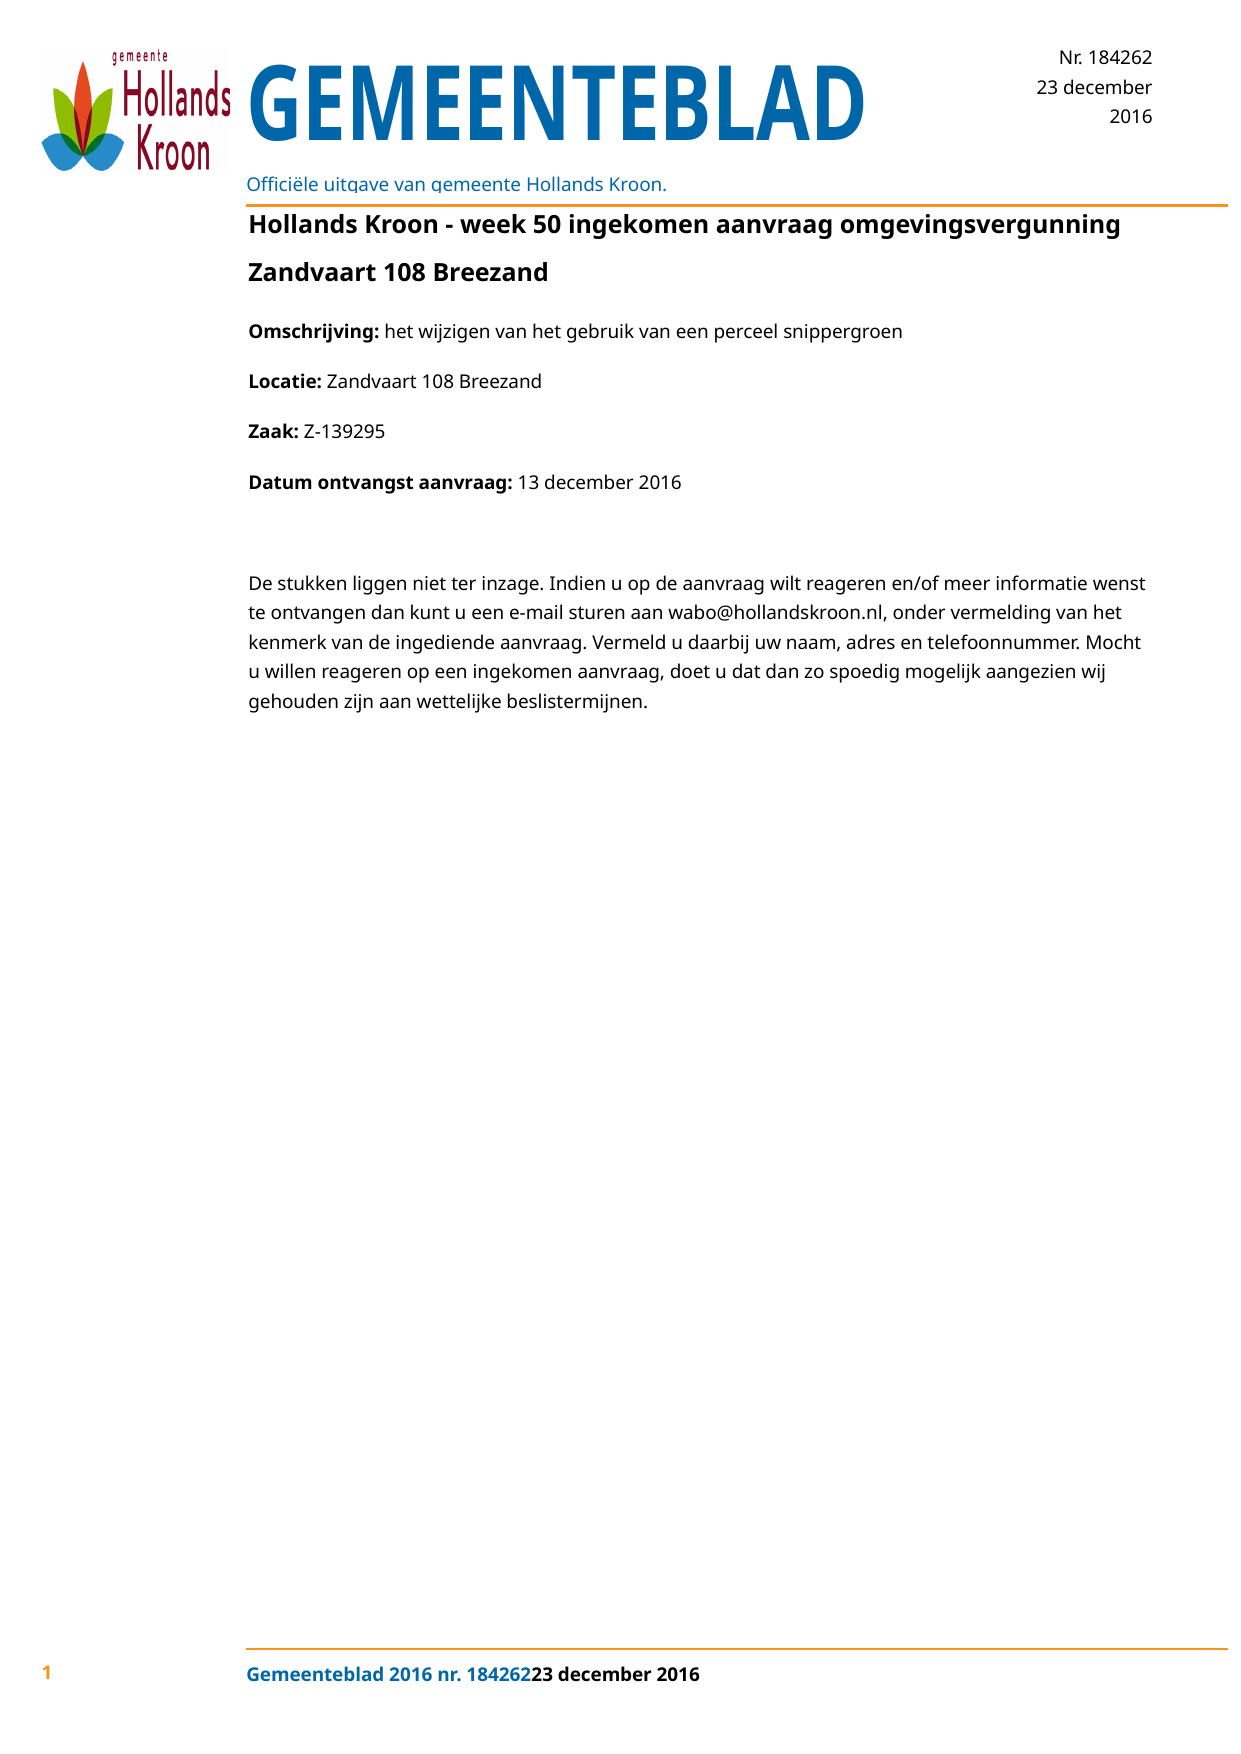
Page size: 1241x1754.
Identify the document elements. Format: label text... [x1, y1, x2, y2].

text Omschrijving: het wijzigen van het gebruik van een perceel snippergroen [248, 318, 1152, 344]
text Zaak: Z-139295 [248, 419, 1152, 444]
text De stukken liggen niet ter inzage. Indien u op de aanvraag wilt reageren en/of meer informatie wenst te ontvangen dan kunt u een e-mail sturen aan wabo@hollandskroon.nl, onder vermelding van het kenmerk van de ingediende aanvraag. Vermeld u daarbij uw naam, adres en telefoonnummer. Mocht u willen reageren op een ingekomen aanvraag, doet u dat dan zo spoedig mogelijk aangezien wij gehouden zijn aan wettelijke beslistermijnen. [248, 570, 1152, 714]
text Locatie: Zandvaart 108 Breezand [248, 368, 1152, 394]
text Hollands Kroon - week 50 ingekomen aanvraag omgevingsvergunning Zandvaart 108 Breezand [248, 207, 1152, 288]
text Datum ontvangst aanvraag: 13 december 2016 [248, 469, 1152, 495]
picture [41, 47, 231, 172]
